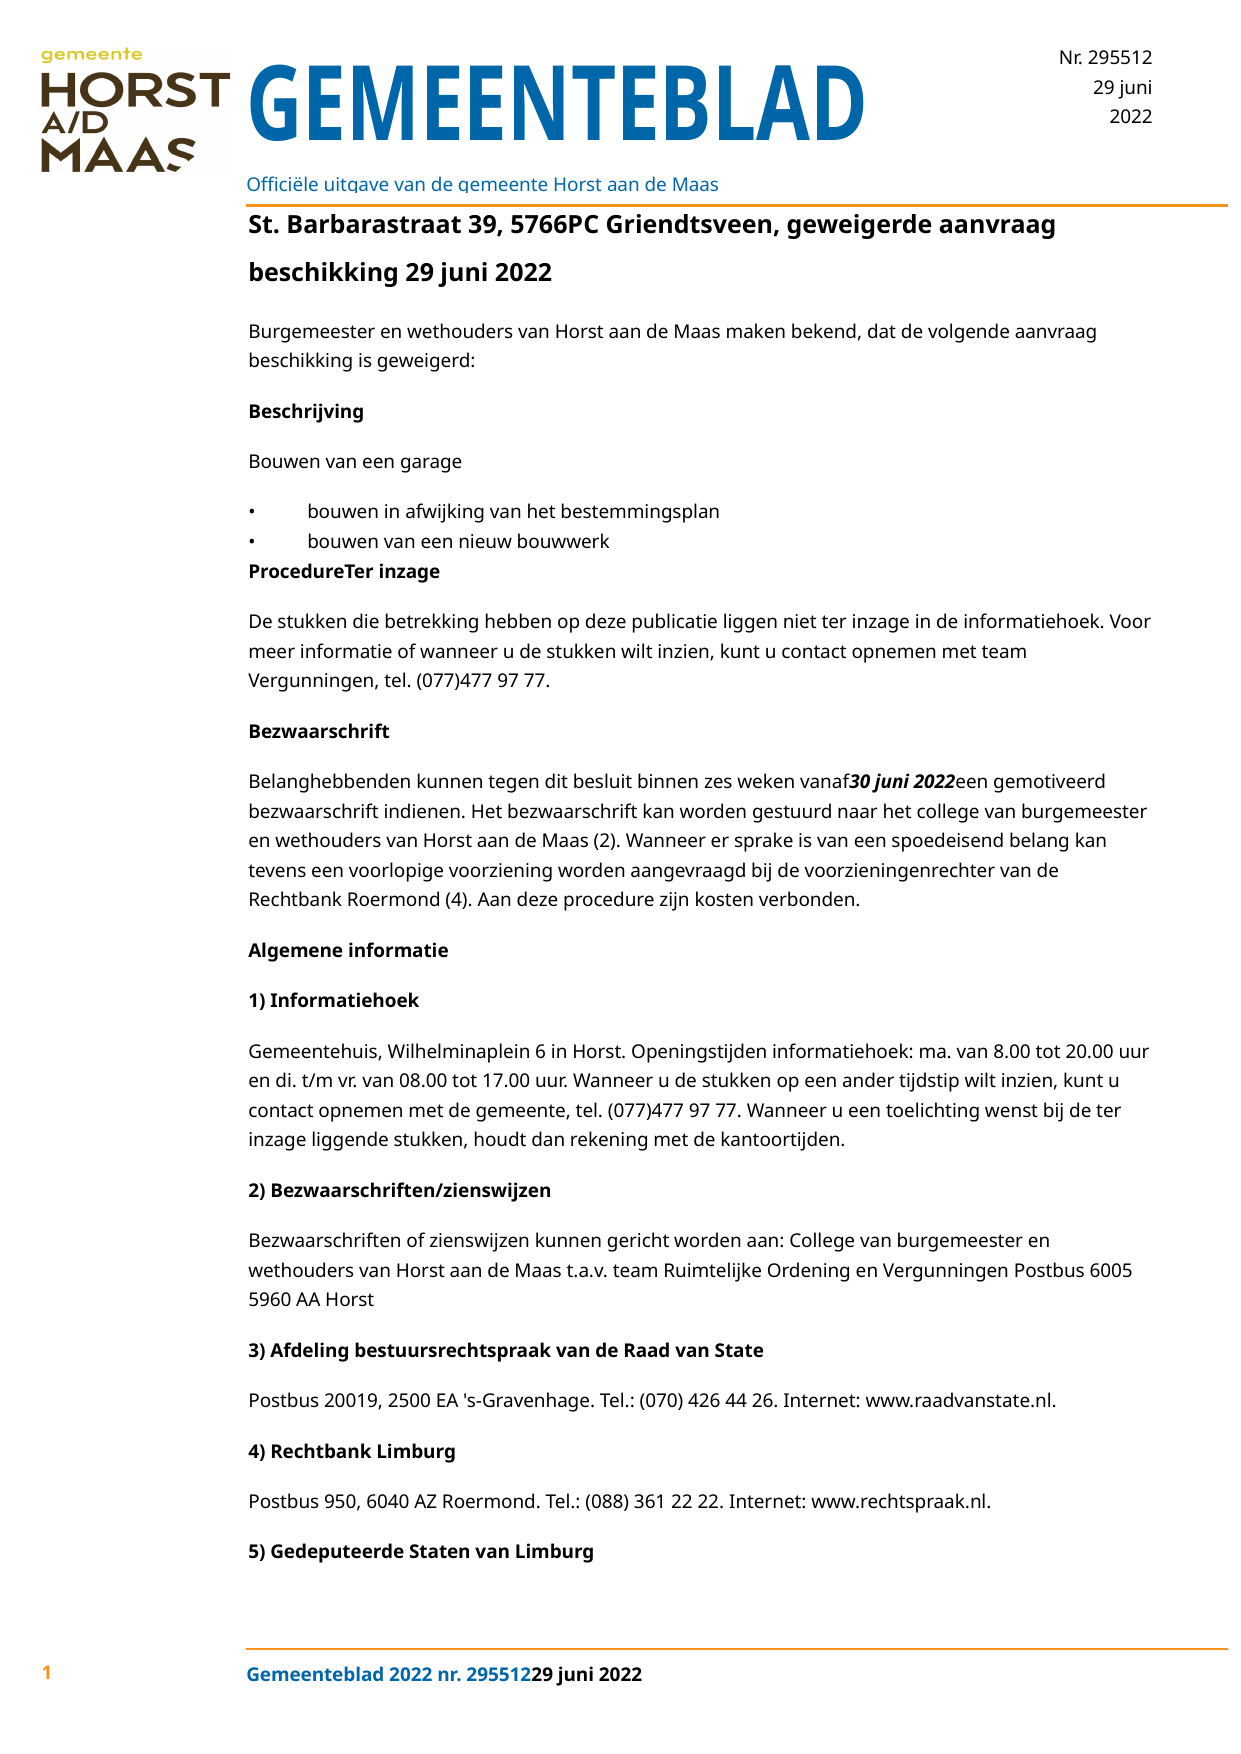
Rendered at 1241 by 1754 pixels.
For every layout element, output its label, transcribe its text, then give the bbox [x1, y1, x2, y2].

text 3) Afdeling bestuursrechtspraak van de Raad van State [248, 1337, 1152, 1363]
text Postbus 20019, 2500 EA 's-Gravenhage. Tel.: (070) 426 44 26. Internet: www.raadvanstate.nl. [248, 1387, 1152, 1413]
text 1) Informatiehoek [248, 987, 1152, 1013]
text St. Barbarastraat 39, 5766PC Griendtsveen, geweigerde aanvraag beschikking 29 juni 2022 [248, 207, 1152, 288]
text Postbus 950, 6040 AZ Roermond. Tel.: (088) 361 22 22. Internet: www.rechtspraak.nl. [248, 1488, 1152, 1514]
text Algemene informatie [248, 937, 1152, 963]
text Beschrijving [248, 398, 1152, 424]
text Bezwaarschrift [248, 718, 1152, 744]
text 2) Bezwaarschriften/zienswijzen [248, 1177, 1152, 1203]
text De stukken die betrekking hebben op deze publicatie liggen niet ter inzage in de informatiehoek. Voor meer informatie of wanneer u de stukken wilt inzien, kunt u contact opnemen met team Vergunningen, tel. (077)477 97 77. [248, 608, 1152, 693]
text 4) Rechtbank Limburg [248, 1438, 1152, 1464]
text Bezwaarschriften of zienswijzen kunnen gericht worden aan: College van burgemeester en wethouders van Horst aan de Maas t.a.v. team Ruimtelijke Ordening en Vergunningen Postbus 6005 5960 AA Horst [248, 1227, 1152, 1312]
text 5) Gedeputeerde Staten van Limburg [248, 1539, 1152, 1564]
text Gemeentehuis, Wilhelminaplein 6 in Horst. Openingstijden informatiehoek: ma. van 8.00 tot 20.00 uur en di. t/m vr. van 08.00 tot 17.00 uur. Wanneer u de stukken op een ander tijdstip wilt inzien, kunt u contact opnemen met de gemeente, tel. (077)477 97 77. Wanneer u een toelichting wenst bij de ter inzage liggende stukken, houdt dan rekening met de kantoortijden. [248, 1038, 1152, 1152]
text Bouwen van een garage [248, 448, 1152, 474]
picture [41, 47, 231, 172]
list bouwen in afwijking van het bestemmingsplan [248, 499, 1152, 524]
text Belanghebbenden kunnen tegen dit besluit binnen zes weken vanaf30 juni 2022een gemotiveerd bezwaarschrift indienen. Het bezwaarschrift kan worden gestuurd naar het college van burgemeester en wethouders van Horst aan de Maas (2). Wanneer er sprake is van een spoedeisend belang kan tevens een voorlopige voorziening worden aangevraagd bij de voorzieningenrechter van de Rechtbank Roermond (4). Aan deze procedure zijn kosten verbonden. [248, 768, 1152, 912]
text Burgemeester en wethouders van Horst aan de Maas maken bekend, dat de volgende aanvraag beschikking is geweigerd: [248, 318, 1152, 373]
text ProcedureTer inzage [248, 558, 1152, 584]
list bouwen van een nieuw bouwwerk [248, 528, 1152, 554]
